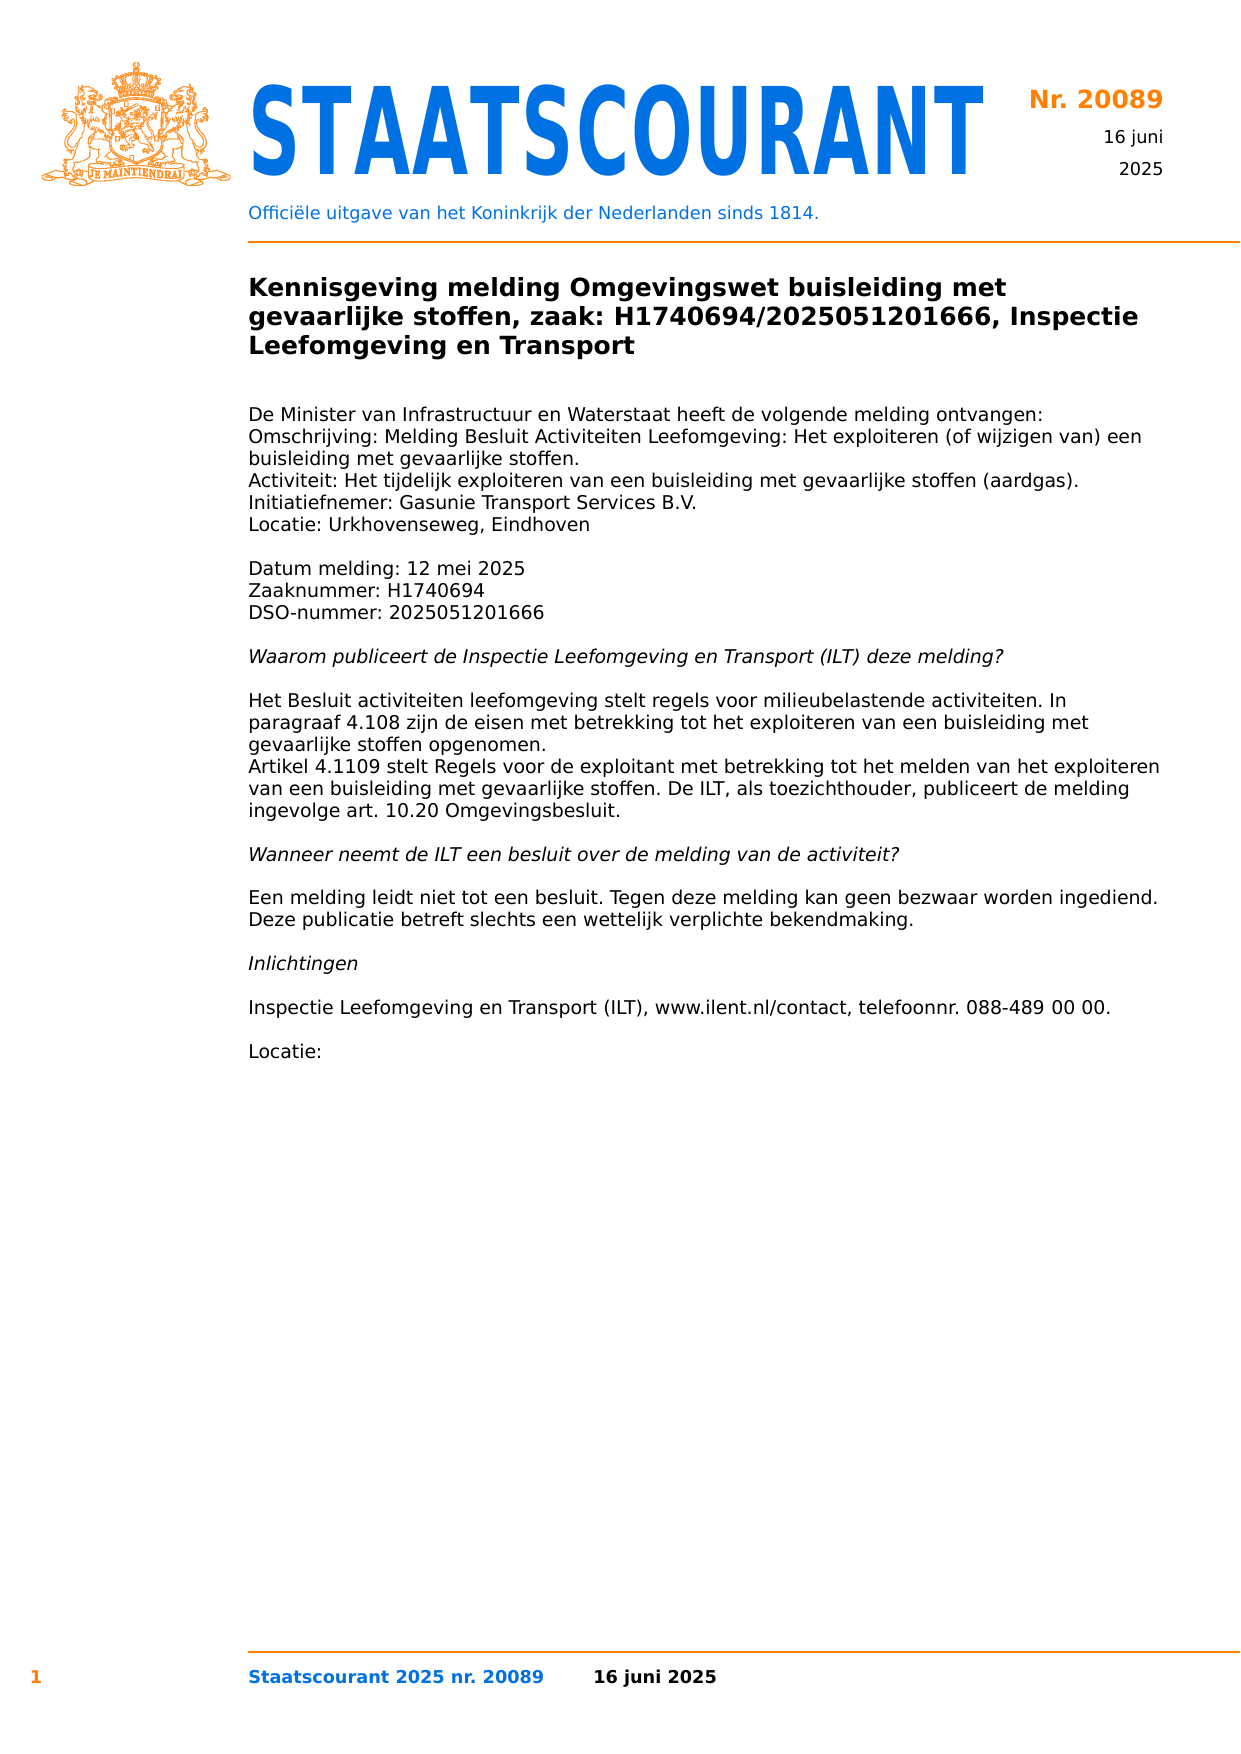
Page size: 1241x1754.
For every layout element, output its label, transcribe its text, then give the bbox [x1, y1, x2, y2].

table_cell Officiële uitgave van het Koninkrijk der Nederlanden sinds 1814. [248, 203, 1240, 241]
text Activiteit: Het tijdelijk exploiteren van een buisleiding met gevaarlijke stoffen (aardgas). [248, 470, 1163, 492]
text Locatie: [248, 1041, 1163, 1063]
text Datum melding: 12 mei 2025 [248, 558, 1163, 580]
table_header Nr. 20089 [998, 62, 1240, 121]
table_header STAATSCOURANT [248, 62, 998, 203]
text De Minister van Infrastructuur en Waterstaat heeft de volgende melding ontvangen: [248, 404, 1163, 426]
text Zaaknummer: H1740694 [248, 580, 1163, 602]
picture [41, 62, 231, 186]
subtitle Waarom publiceert de Inspectie Leefomgeving en Transport (ILT) deze melding? [248, 646, 1163, 668]
table_cell 16 juni [998, 121, 1240, 153]
table_header [25, 62, 248, 241]
table_cell 2025 [998, 153, 1240, 203]
subtitle Wanneer neemt de ILT een besluit over de melding van de activiteit? [248, 843, 1163, 865]
text Locatie: Urkhovenseweg, Eindhoven [248, 514, 1163, 536]
text DSO-nummer: 2025051201666 [248, 602, 1163, 624]
text Initiatiefnemer: Gasunie Transport Services B.V. [248, 492, 1163, 514]
text Een melding leidt niet tot een besluit. Tegen deze melding kan geen bezwaar worden ingediend. Deze publicatie betreft slechts een wettelijk verplichte bekendmaking. [248, 887, 1163, 931]
subtitle Kennisgeving melding Omgevingswet buisleiding met gevaarlijke stoffen, zaak: H1740694/2025051201666, Inspectie Leefomgeving en Transport [248, 273, 1163, 361]
subtitle Inlichtingen [248, 953, 1163, 975]
text Artikel 4.1109 stelt Regels voor de exploitant met betrekking tot het melden van het exploiteren van een buisleiding met gevaarlijke stoffen. De ILT, als toezichthouder, publiceert de melding ingevolge art. 10.20 Omgevingsbesluit. [248, 756, 1163, 822]
text Omschrijving: Melding Besluit Activiteiten Leefomgeving: Het exploiteren (of wijzigen van) een buisleiding met gevaarlijke stoffen. [248, 426, 1163, 470]
text Inspectie Leefomgeving en Transport (ILT), www.ilent.nl/contact, telefoonnr. 088-489 00 00. [248, 997, 1163, 1019]
text Het Besluit activiteiten leefomgeving stelt regels voor milieubelastende activiteiten. In paragraaf 4.108 zijn de eisen met betrekking tot het exploiteren van een buisleiding met gevaarlijke stoffen opgenomen. [248, 690, 1163, 756]
